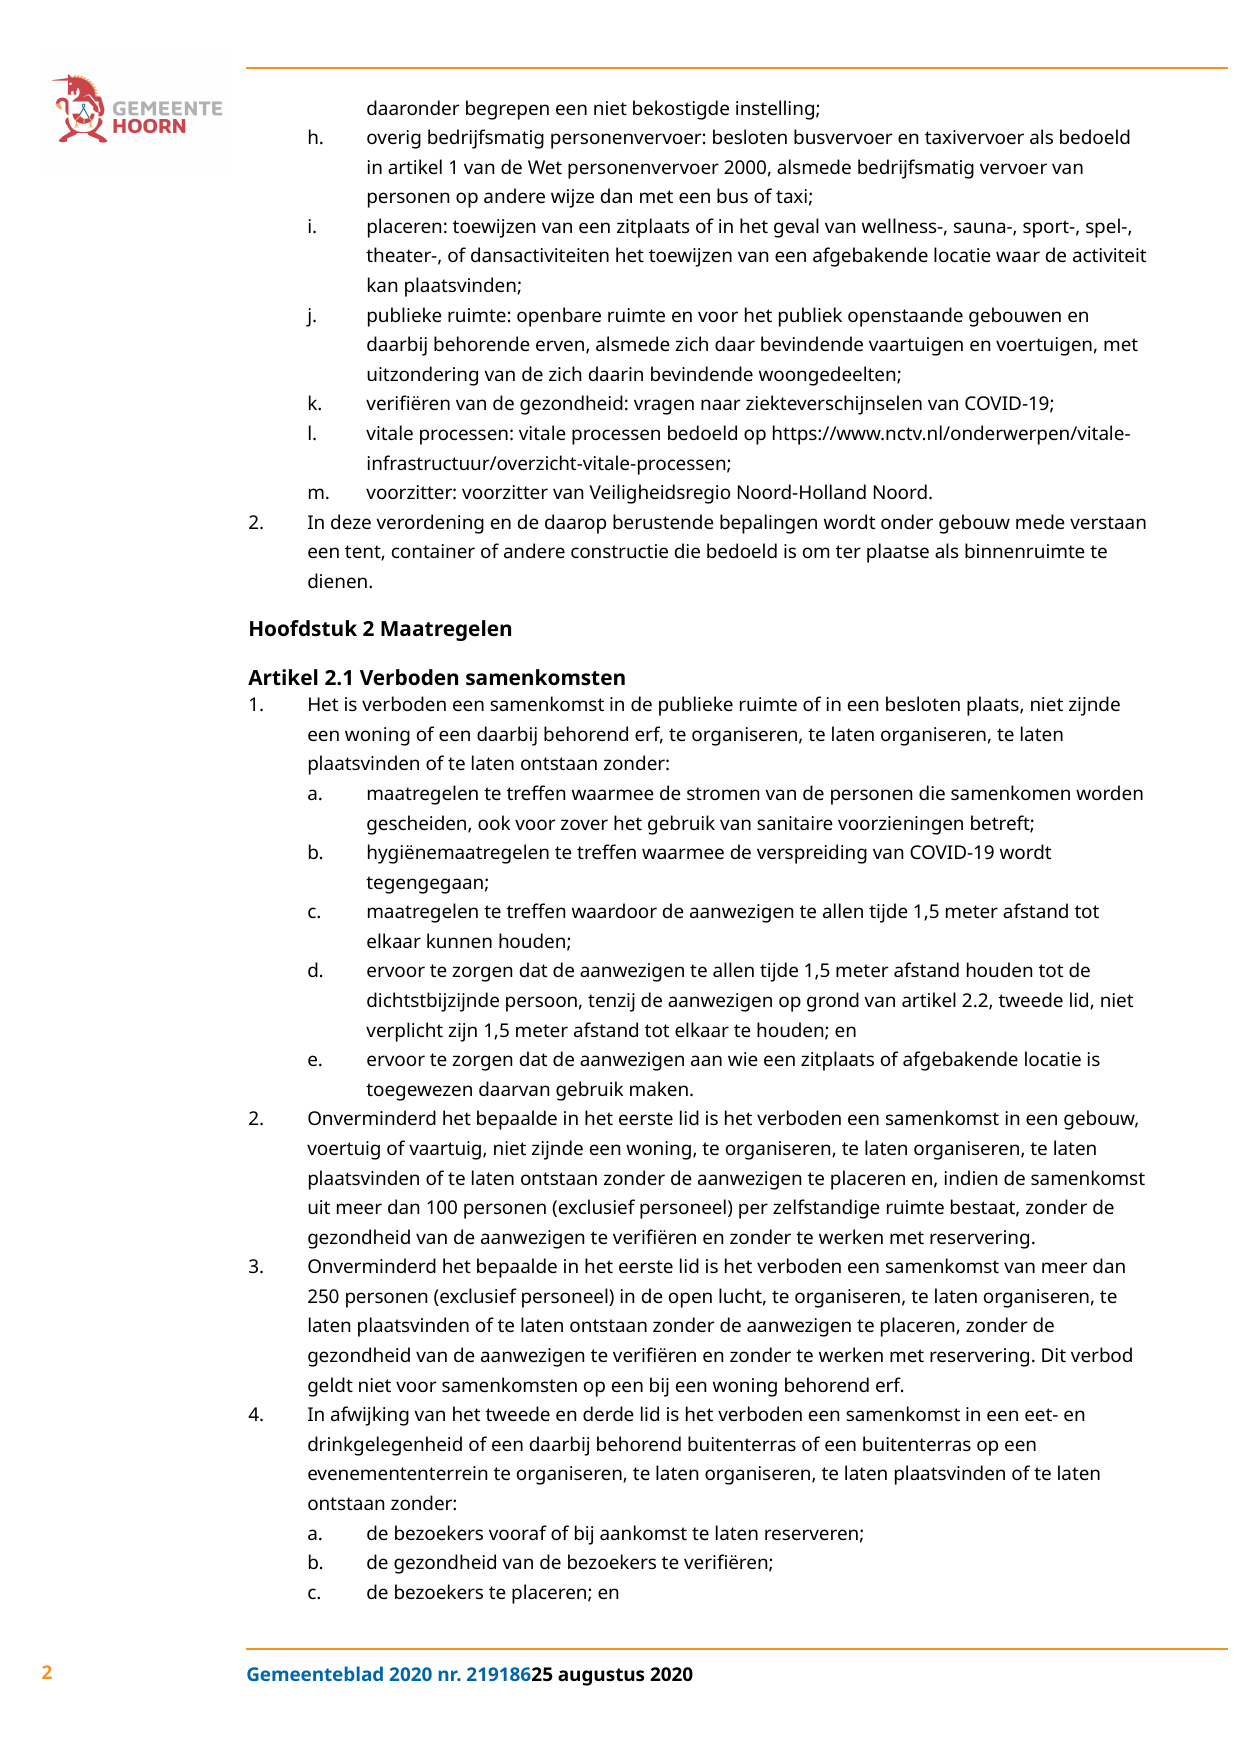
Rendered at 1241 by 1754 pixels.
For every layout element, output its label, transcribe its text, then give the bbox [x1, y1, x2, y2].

list Het is verboden een samenkomst in de publieke ruimte of in een besloten plaats, niet zijnde een woning of een daarbij behorend erf, te organiseren, te laten organiseren, te laten plaatsvinden of te laten ontstaan zonder: [248, 691, 1152, 776]
picture [41, 47, 231, 172]
text Artikel 2.1 Verboden samenkomsten [248, 663, 1152, 691]
list Onverminderd het bepaalde in het eerste lid is het verboden een samenkomst van meer dan 250 personen (exclusief personeel) in de open lucht, te organiseren, te laten organiseren, te laten plaatsvinden of te laten ontstaan zonder de aanwezigen te placeren, zonder de gezondheid van de aanwezigen te verifiëren en zonder te werken met reservering. Dit verbod geldt niet voor samenkomsten op een bij een woning behorend erf. [248, 1253, 1152, 1398]
list ervoor te zorgen dat de aanwezigen aan wie een zitplaats of afgebakende locatie is toegewezen daarvan gebruik maken. [307, 1046, 1152, 1102]
list overig bedrijfsmatig personenvervoer: besloten busvervoer en taxivervoer als bedoeld in artikel 1 van de Wet personenvervoer 2000, alsmede bedrijfsmatig vervoer van personen op andere wijze dan met een bus of taxi; [307, 124, 1152, 209]
list ervoor te zorgen dat de aanwezigen te allen tijde 1,5 meter afstand houden tot de dichtstbijzijnde persoon, tenzij de aanwezigen op grond van artikel 2.2, tweede lid, niet verplicht zijn 1,5 meter afstand tot elkaar te houden; en [307, 958, 1152, 1043]
list de gezondheid van de bezoekers te verifiëren; [307, 1549, 1152, 1575]
list Onverminderd het bepaalde in het eerste lid is het verboden een samenkomst in een gebouw, voertuig of vaartuig, niet zijnde een woning, te organiseren, te laten organiseren, te laten plaatsvinden of te laten ontstaan zonder de aanwezigen te placeren en, indien de samenkomst uit meer dan 100 personen (exclusief personeel) per zelfstandige ruimte bestaat, zonder de gezondheid van de aanwezigen te verifiëren en zonder te werken met reservering. [248, 1106, 1152, 1250]
list vitale processen: vitale processen bedoeld op https://www.nctv.nl/onderwerpen/vitale-infrastructuur/overzicht-vitale-processen; [307, 420, 1152, 476]
list In deze verordening en de daarop berustende bepalingen wordt onder gebouw mede verstaan een tent, container of andere constructie die bedoeld is om ter plaatse als binnenruimte te dienen. [248, 509, 1152, 594]
list maatregelen te treffen waarmee de stromen van de personen die samenkomen worden gescheiden, ook voor zover het gebruik van sanitaire voorzieningen betreft; [307, 780, 1152, 836]
list verifiëren van de gezondheid: vragen naar ziekteverschijnselen van COVID-19; [307, 391, 1152, 416]
list de bezoekers vooraf of bij aankomst te laten reserveren; [307, 1520, 1152, 1546]
list publieke ruimte: openbare ruimte en voor het publiek openstaande gebouwen en daarbij behorende erven, alsmede zich daar bevindende vaartuigen en voertuigen, met uitzondering van de zich daarin bevindende woongedeelten; [307, 302, 1152, 387]
list daaronder begrepen een niet bekostigde instelling; [307, 95, 1152, 121]
list de bezoekers te placeren; en [307, 1579, 1152, 1605]
list voorzitter: voorzitter van Veiligheidsregio Noord-Holland Noord. [307, 479, 1152, 505]
list placeren: toewijzen van een zitplaats of in het geval van wellness-, sauna-, sport-, spel-, theater-, of dansactiviteiten het toewijzen van een afgebakende locatie waar de activiteit kan plaatsvinden; [307, 213, 1152, 298]
text Hoofdstuk 2 Maatregelen [248, 614, 1152, 642]
list hygiënemaatregelen te treffen waarmee de verspreiding van COVID-19 wordt tegengegaan; [307, 839, 1152, 895]
list In afwijking van het tweede en derde lid is het verboden een samenkomst in een eet- en drinkgelegenheid of een daarbij behorend buitenterras of een buitenterras op een evenemententerrein te organiseren, te laten organiseren, te laten plaatsvinden of te laten ontstaan zonder: [248, 1401, 1152, 1516]
list maatregelen te treffen waardoor de aanwezigen te allen tijde 1,5 meter afstand tot elkaar kunnen houden; [307, 898, 1152, 954]
